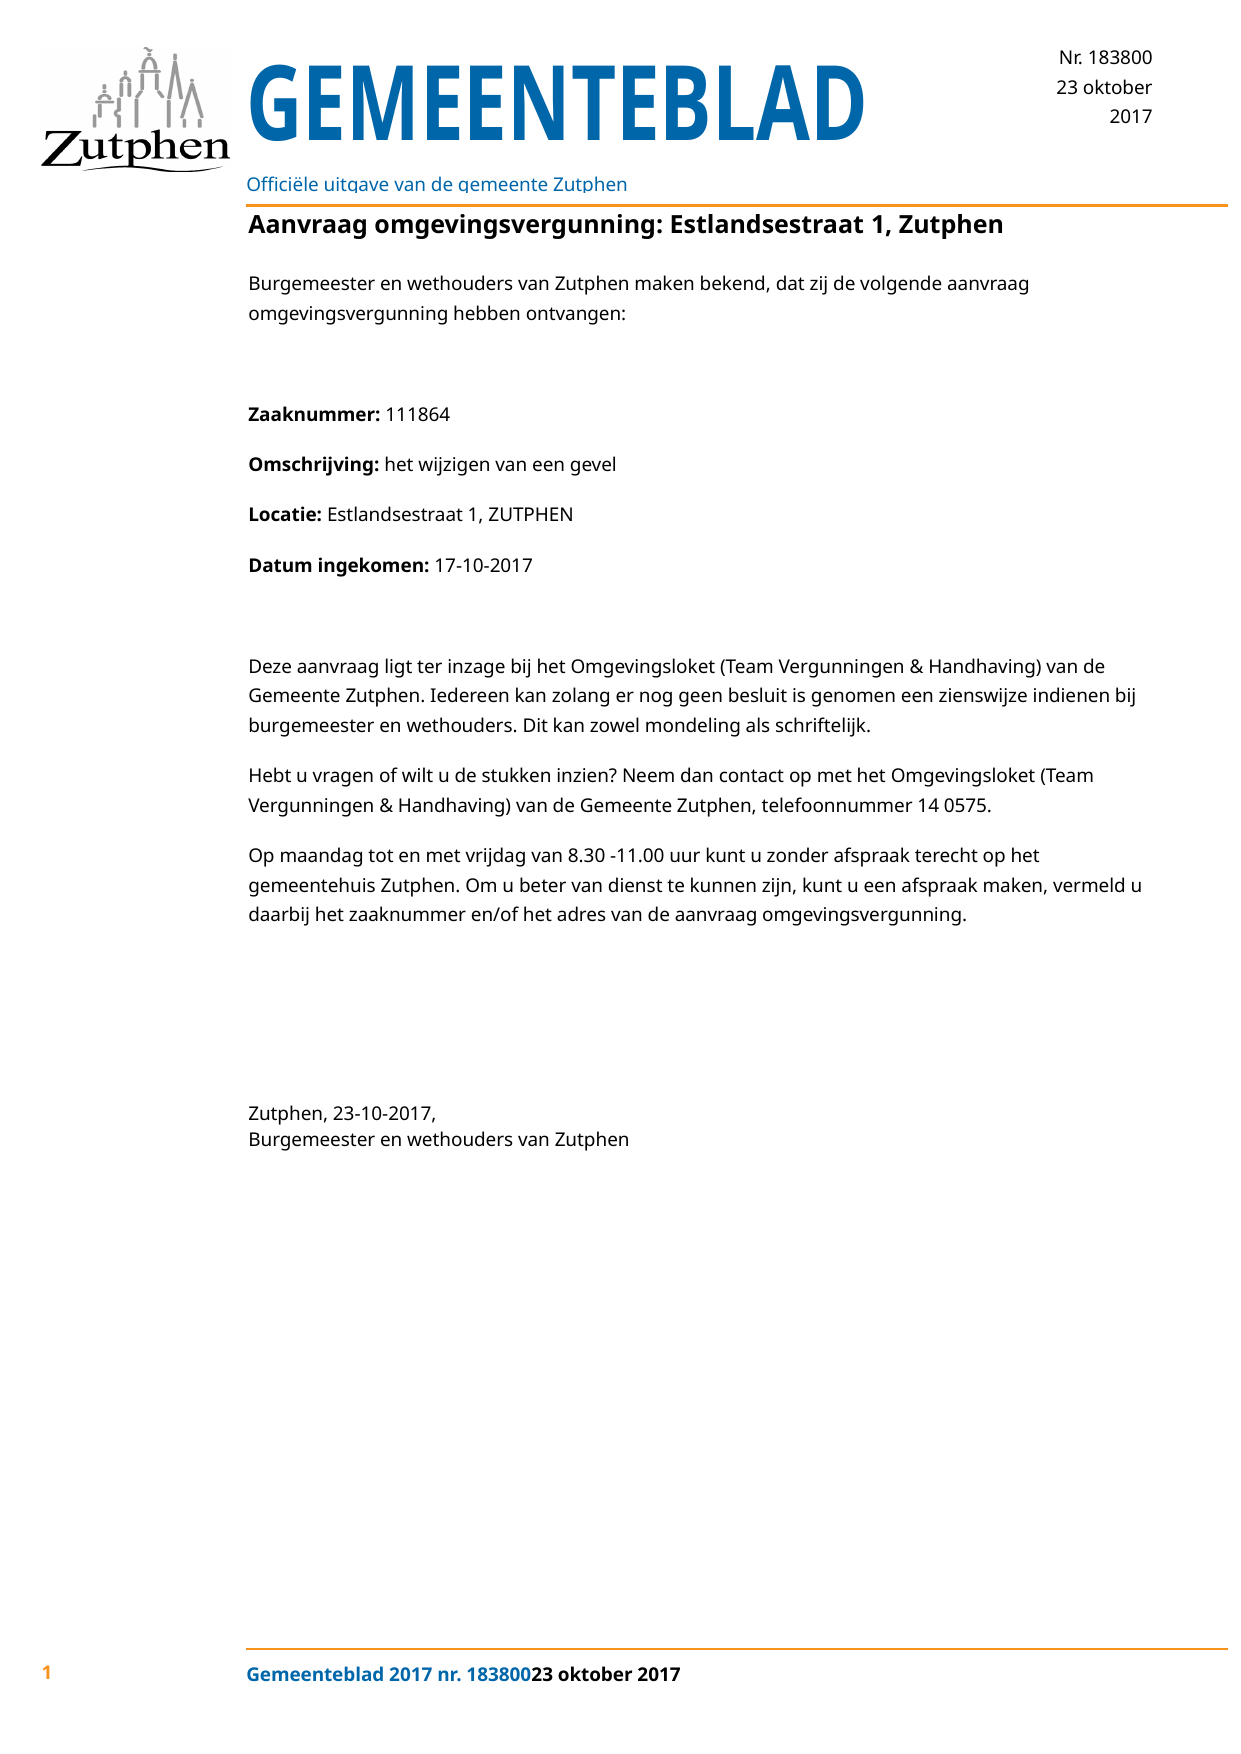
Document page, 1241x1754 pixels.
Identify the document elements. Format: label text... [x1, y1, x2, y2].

text Omschrijving: het wijzigen van een gevel [248, 451, 1152, 477]
text Deze aanvraag ligt ter inzage bij het Omgevingsloket (Team Vergunningen & Handhaving) van de Gemeente Zutphen. Iedereen kan zolang er nog geen besluit is genomen een zienswijze indienen bij burgemeester en wethouders. Dit kan zowel mondeling als schriftelijk. [248, 653, 1152, 738]
text Datum ingekomen: 17-10-2017 [248, 552, 1152, 578]
text Zutphen, 23-10-2017, [248, 1101, 1152, 1126]
picture [41, 47, 231, 172]
text Zaaknummer: 111864 [248, 401, 1152, 426]
text Locatie: Estlandsestraat 1, ZUTPHEN [248, 502, 1152, 527]
text Burgemeester en wethouders van Zutphen [248, 1126, 1152, 1152]
text Aanvraag omgevingsvergunning: Estlandsestraat 1, Zutphen [248, 207, 1152, 241]
text Op maandag tot en met vrijdag van 8.30 -11.00 uur kunt u zonder afspraak terecht op het gemeentehuis Zutphen. Om u beter van dienst te kunnen zijn, kunt u een afspraak maken, vermeld u daarbij het zaaknummer en/of het adres van de aanvraag omgevingsvergunning. [248, 842, 1152, 927]
text Burgemeester en wethouders van Zutphen maken bekend, dat zij de volgende aanvraag omgevingsvergunning hebben ontvangen: [248, 270, 1152, 326]
text Hebt u vragen of wilt u de stukken inzien? Neem dan contact op met het Omgevingsloket (Team Vergunningen & Handhaving) van de Gemeente Zutphen, telefoonnummer 14 0575. [248, 762, 1152, 818]
